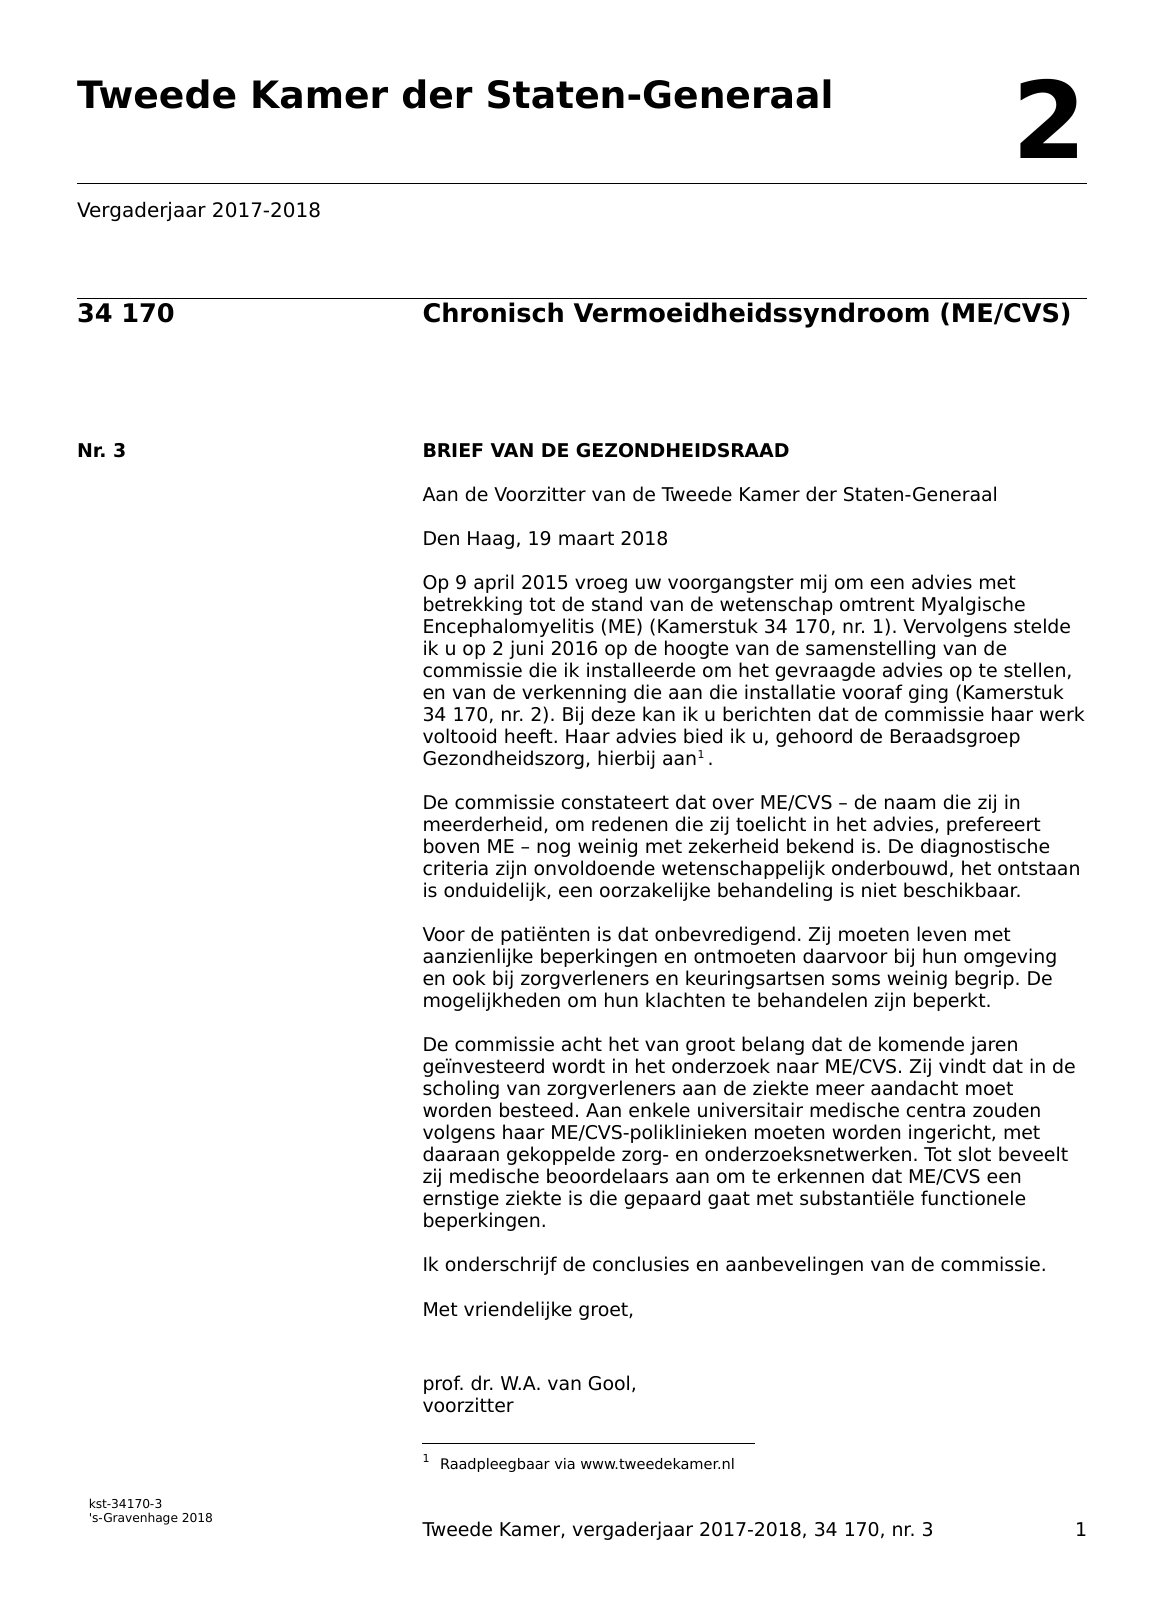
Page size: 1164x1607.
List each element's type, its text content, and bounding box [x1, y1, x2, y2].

text prof. dr. W.A. van Gool, voorzitter [422, 1351, 1087, 1416]
subtitle Nr. 3 BRIEF VAN DE GEZONDHEIDSRAAD [77, 440, 1087, 462]
text Met vriendelijke groet, [422, 1298, 1087, 1321]
text De commissie acht het van groot belang dat de komende jaren geïnvesteerd wordt in het onderzoek naar ME/CVS. Zij vindt dat in de scholing van zorgverleners aan de ziekte meer aandacht moet worden besteed. Aan enkele universitair medische centra zouden volgens haar ME/CVS-poliklinieken moeten worden ingericht, met daaraan gekoppelde zorg- en onderzoeksnetwerken. Tot slot beveelt zij medische beoordelaars aan om te erkennen dat ME/CVS een ernstige ziekte is die gepaard gaat met substantiële functionele beperkingen. [422, 1034, 1087, 1232]
table_header 2 [886, 59, 1087, 183]
table_cell Vergaderjaar 2017-2018 [77, 184, 1087, 298]
text Voor de patiënten is dat onbevredigend. Zij moeten leven met aanzienlijke beperkingen en ontmoeten daarvoor bij hun omgeving en ook bij zorgverleners en keuringsartsen soms weinig begrip. De mogelijkheden om hun klachten te behandelen zijn beperkt. [422, 924, 1087, 1012]
text Raadpleegbaar via www.tweedekamer.nl [422, 1452, 1087, 1474]
text Ik onderschrijf de conclusies en aanbevelingen van de commissie. [422, 1254, 1087, 1276]
text 's-Gravenhage 2018 [88, 1511, 323, 1525]
text kst-34170-3 [88, 1497, 323, 1511]
subtitle 34 170 Chronisch Vermoeidheidssyndroom (ME/CVS) [77, 299, 1087, 329]
text Aan de Voorzitter van de Tweede Kamer der Staten-Generaal [422, 484, 1087, 506]
text Den Haag, 19 maart 2018 [422, 528, 1087, 550]
text Op 9 april 2015 vroeg uw voorgangster mij om een advies met betrekking tot de stand van de wetenschap omtrent Myalgische Encephalomyelitis (ME) (Kamerstuk 34 170, nr. 1). Vervolgens stelde ik u op 2 juni 2016 op de hoogte van de samenstelling van de commissie die ik installeerde om het gevraagde advies op te stellen, en van de verkenning die aan die installatie vooraf ging (Kamerstuk 34 170, nr. 2). Bij deze kan ik u berichten dat de commissie haar werk voltooid heeft. Haar advies bied ik u, gehoord de Beraadsgroep Gezondheidszorg, hierbij aan. [422, 572, 1087, 770]
text De commissie constateert dat over ME/CVS – de naam die zij in meerderheid, om redenen die zij toelicht in het advies, prefereert boven ME – nog weinig met zekerheid bekend is. De diagnostische criteria zijn onvoldoende wetenschappelijk onderbouwd, het ontstaan is onduidelijk, een oorzakelijke behandeling is niet beschikbaar. [422, 792, 1087, 902]
table_header Tweede Kamer der Staten-Generaal [77, 59, 886, 183]
